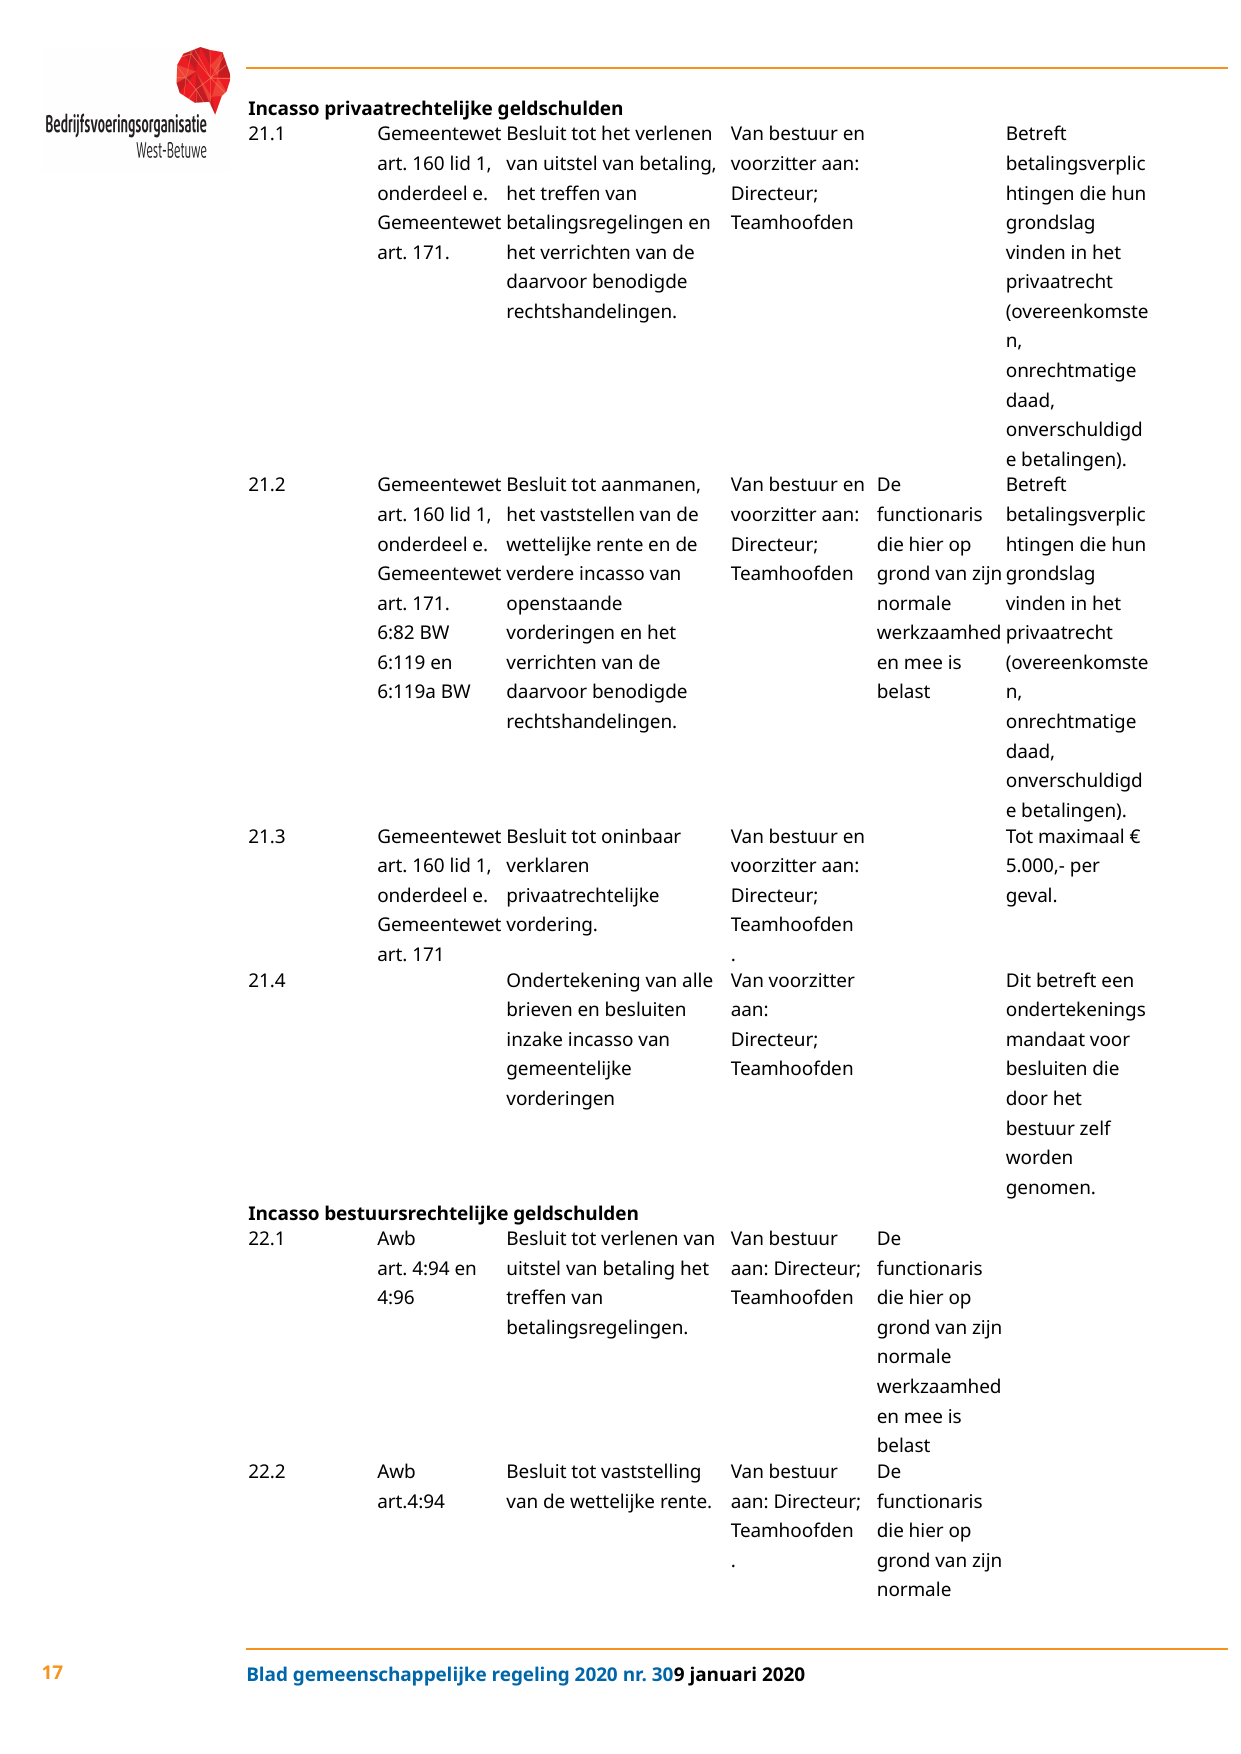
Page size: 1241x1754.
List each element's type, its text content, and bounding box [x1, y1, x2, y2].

table_cell 21.2 [248, 472, 377, 823]
table_cell 21.3 [248, 823, 377, 967]
table_cell Van bestuur en voorzitter aan: Directeur; Teamhoofden . [731, 823, 877, 967]
table_cell Van voorzitter aan: Directeur; Teamhoofden [731, 967, 877, 1200]
table_cell Besluit tot verlenen van uitstel van betaling het treffen van betalingsregelingen. [506, 1225, 731, 1458]
table_cell Tot maximaal € 5.000,- per geval. [1006, 823, 1152, 967]
table_cell Besluit tot oninbaar verklaren privaatrechtelijke vordering. [506, 823, 731, 967]
table_cell De functionaris die hier op grond van zijn normale werkzaamheden mee is belast [877, 472, 1006, 823]
table_cell 22.1 [248, 1225, 377, 1458]
picture [41, 47, 231, 172]
table_cell 21.1 [248, 121, 377, 472]
table_cell De functionaris die hier op grond van zijn normale [877, 1458, 1006, 1602]
table_cell Gemeentewet art. 160 lid 1, onderdeel e. Gemeentewet art. 171. 6:82 BW 6:119 en 6:119a BW [377, 472, 506, 823]
table_cell Dit betreft een ondertekeningsmandaat voor besluiten die door het bestuur zelf worden genomen. [1006, 967, 1152, 1200]
table_cell [877, 823, 1006, 967]
table_cell [877, 121, 1006, 472]
table_cell [377, 967, 506, 1200]
table_cell Van bestuur aan: Directeur; Teamhoofden [731, 1225, 877, 1458]
table_cell Besluit tot vaststelling van de wettelijke rente. [506, 1458, 731, 1602]
table_cell De functionaris die hier op grond van zijn normale werkzaamheden mee is belast [877, 1225, 1006, 1458]
table_cell [1006, 1458, 1152, 1602]
table_cell Betreft betalingsverplichtingen die hun grondslag vinden in het privaatrecht (overeenkomsten, onrechtmatige daad, onverschuldigde betalingen). [1006, 121, 1152, 472]
table_cell Van bestuur aan: Directeur; Teamhoofden . [731, 1458, 877, 1602]
table_cell [877, 967, 1006, 1200]
table_cell [1006, 1225, 1152, 1458]
table_cell Betreft betalingsverplichtingen die hun grondslag vinden in het privaatrecht (overeenkomsten, onrechtmatige daad, onverschuldigde betalingen). [1006, 472, 1152, 823]
table_cell Awb art.4:94 [377, 1458, 506, 1602]
table_cell Awb art. 4:94 en 4:96 [377, 1225, 506, 1458]
table_cell 21.4 [248, 967, 377, 1200]
table_cell Incasso privaatrechtelijke geldschulden [248, 95, 1152, 121]
table_cell Gemeentewet art. 160 lid 1, onderdeel e. Gemeentewet art. 171. [377, 121, 506, 472]
table_cell 22.2 [248, 1458, 377, 1602]
table_cell Van bestuur en voorzitter aan: Directeur; Teamhoofden [731, 472, 877, 823]
table_cell Incasso bestuursrechtelijke geldschulden [248, 1200, 1152, 1225]
table_cell Gemeentewet art. 160 lid 1, onderdeel e. Gemeentewet art. 171 [377, 823, 506, 967]
table_cell Besluit tot aanmanen, het vaststellen van de wettelijke rente en de verdere incasso van openstaande vorderingen en het verrichten van de daarvoor benodigde rechtshandelingen. [506, 472, 731, 823]
table_cell Besluit tot het verlenen van uitstel van betaling, het treffen van betalingsregelingen en het verrichten van de daarvoor benodigde rechtshandelingen. [506, 121, 731, 472]
table_cell Van bestuur en voorzitter aan: Directeur; Teamhoofden [731, 121, 877, 472]
table_cell Ondertekening van alle brieven en besluiten inzake incasso van gemeentelijke vorderingen [506, 967, 731, 1200]
